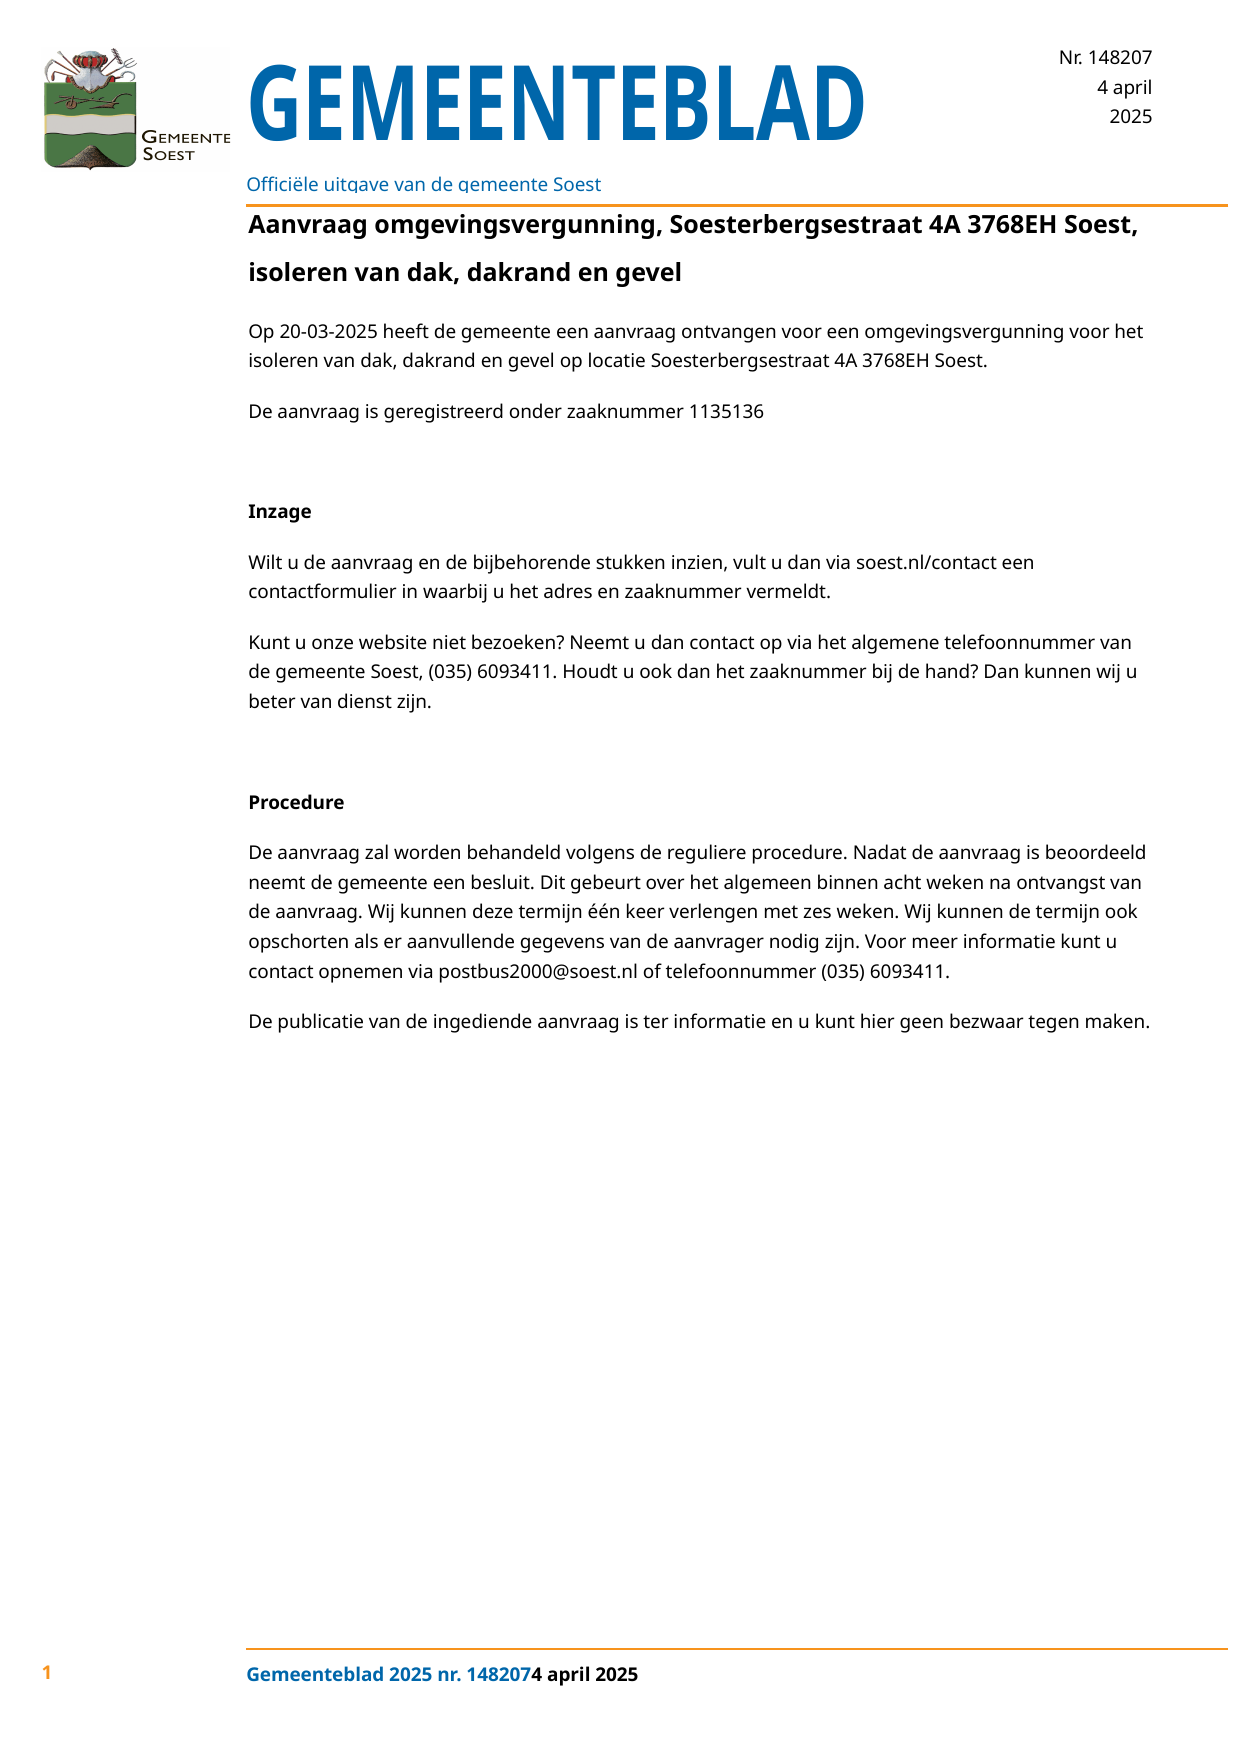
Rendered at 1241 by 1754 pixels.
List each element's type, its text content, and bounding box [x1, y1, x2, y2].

text Inzage [248, 499, 1152, 524]
text De publicatie van de ingediende aanvraag is ter informatie en u kunt hier geen bezwaar tegen maken. [248, 1008, 1152, 1034]
text Aanvraag omgevingsvergunning, Soesterbergsestraat 4A 3768EH Soest, isoleren van dak, dakrand en gevel [248, 207, 1152, 288]
text Procedure [248, 789, 1152, 815]
text Op 20-03-2025 heeft de gemeente een aanvraag ontvangen voor een omgevingsvergunning voor het isoleren van dak, dakrand en gevel op locatie Soesterbergsestraat 4A 3768EH Soest. [248, 318, 1152, 373]
text De aanvraag zal worden behandeld volgens de reguliere procedure. Nadat de aanvraag is beoordeeld neemt de gemeente een besluit. Dit gebeurt over het algemeen binnen acht weken na ontvangst van de aanvraag. Wij kunnen deze termijn één keer verlengen met zes weken. Wij kunnen de termijn ook opschorten als er aanvullende gegevens van de aanvrager nodig zijn. Voor meer informatie kunt u contact opnemen via postbus2000@soest.nl of telefoonnummer (035) 6093411. [248, 839, 1152, 984]
text Kunt u onze website niet bezoeken? Neemt u dan contact op via het algemene telefoonnummer van de gemeente Soest, (035) 6093411. Houdt u ook dan het zaaknummer bij de hand? Dan kunnen wij u beter van dienst zijn. [248, 629, 1152, 714]
text De aanvraag is geregistreerd onder zaaknummer 1135136 [248, 398, 1152, 424]
picture [41, 47, 231, 172]
text Wilt u de aanvraag en de bijbehorende stukken inzien, vult u dan via soest.nl/contact een contactformulier in waarbij u het adres en zaaknummer vermeldt. [248, 549, 1152, 604]
